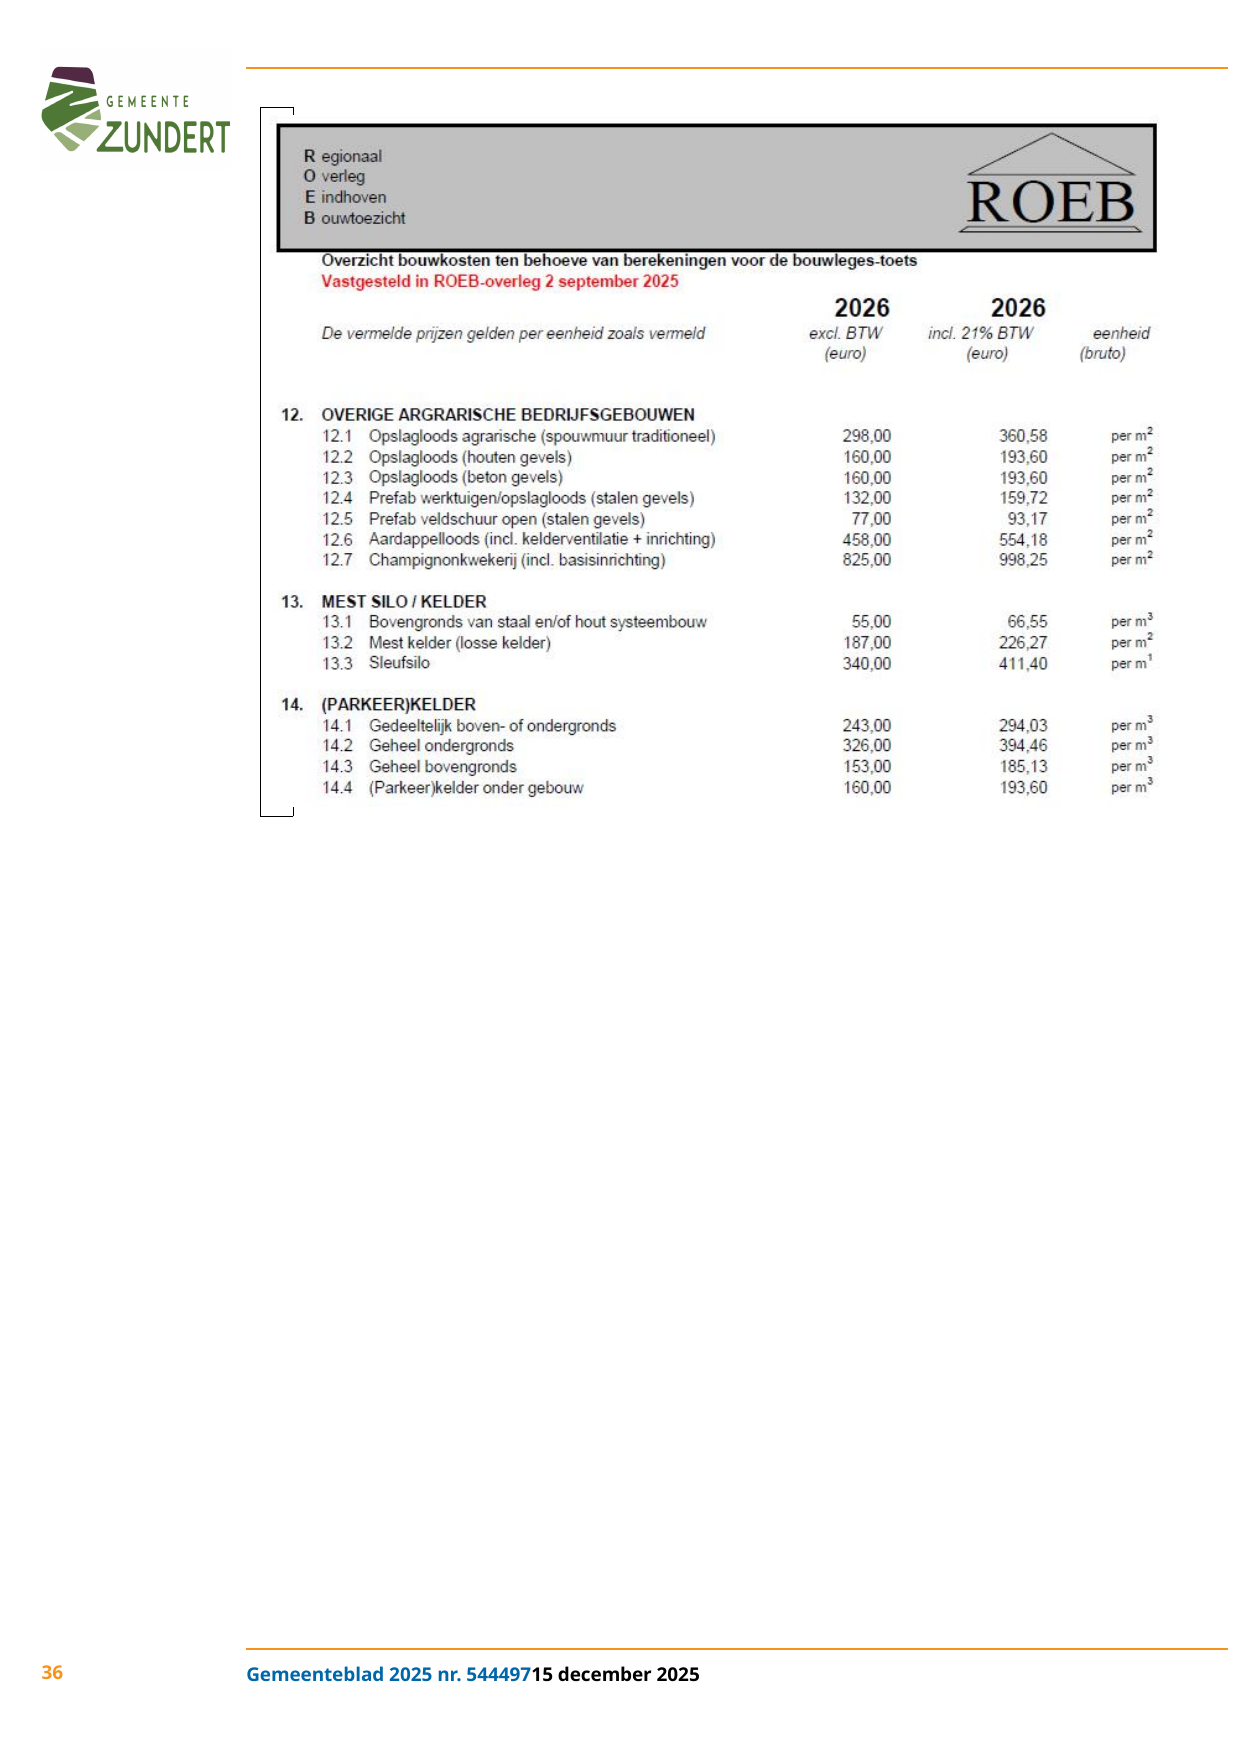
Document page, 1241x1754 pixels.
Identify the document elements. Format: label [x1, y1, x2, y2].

picture [41, 47, 231, 172]
picture [268, 115, 1173, 807]
